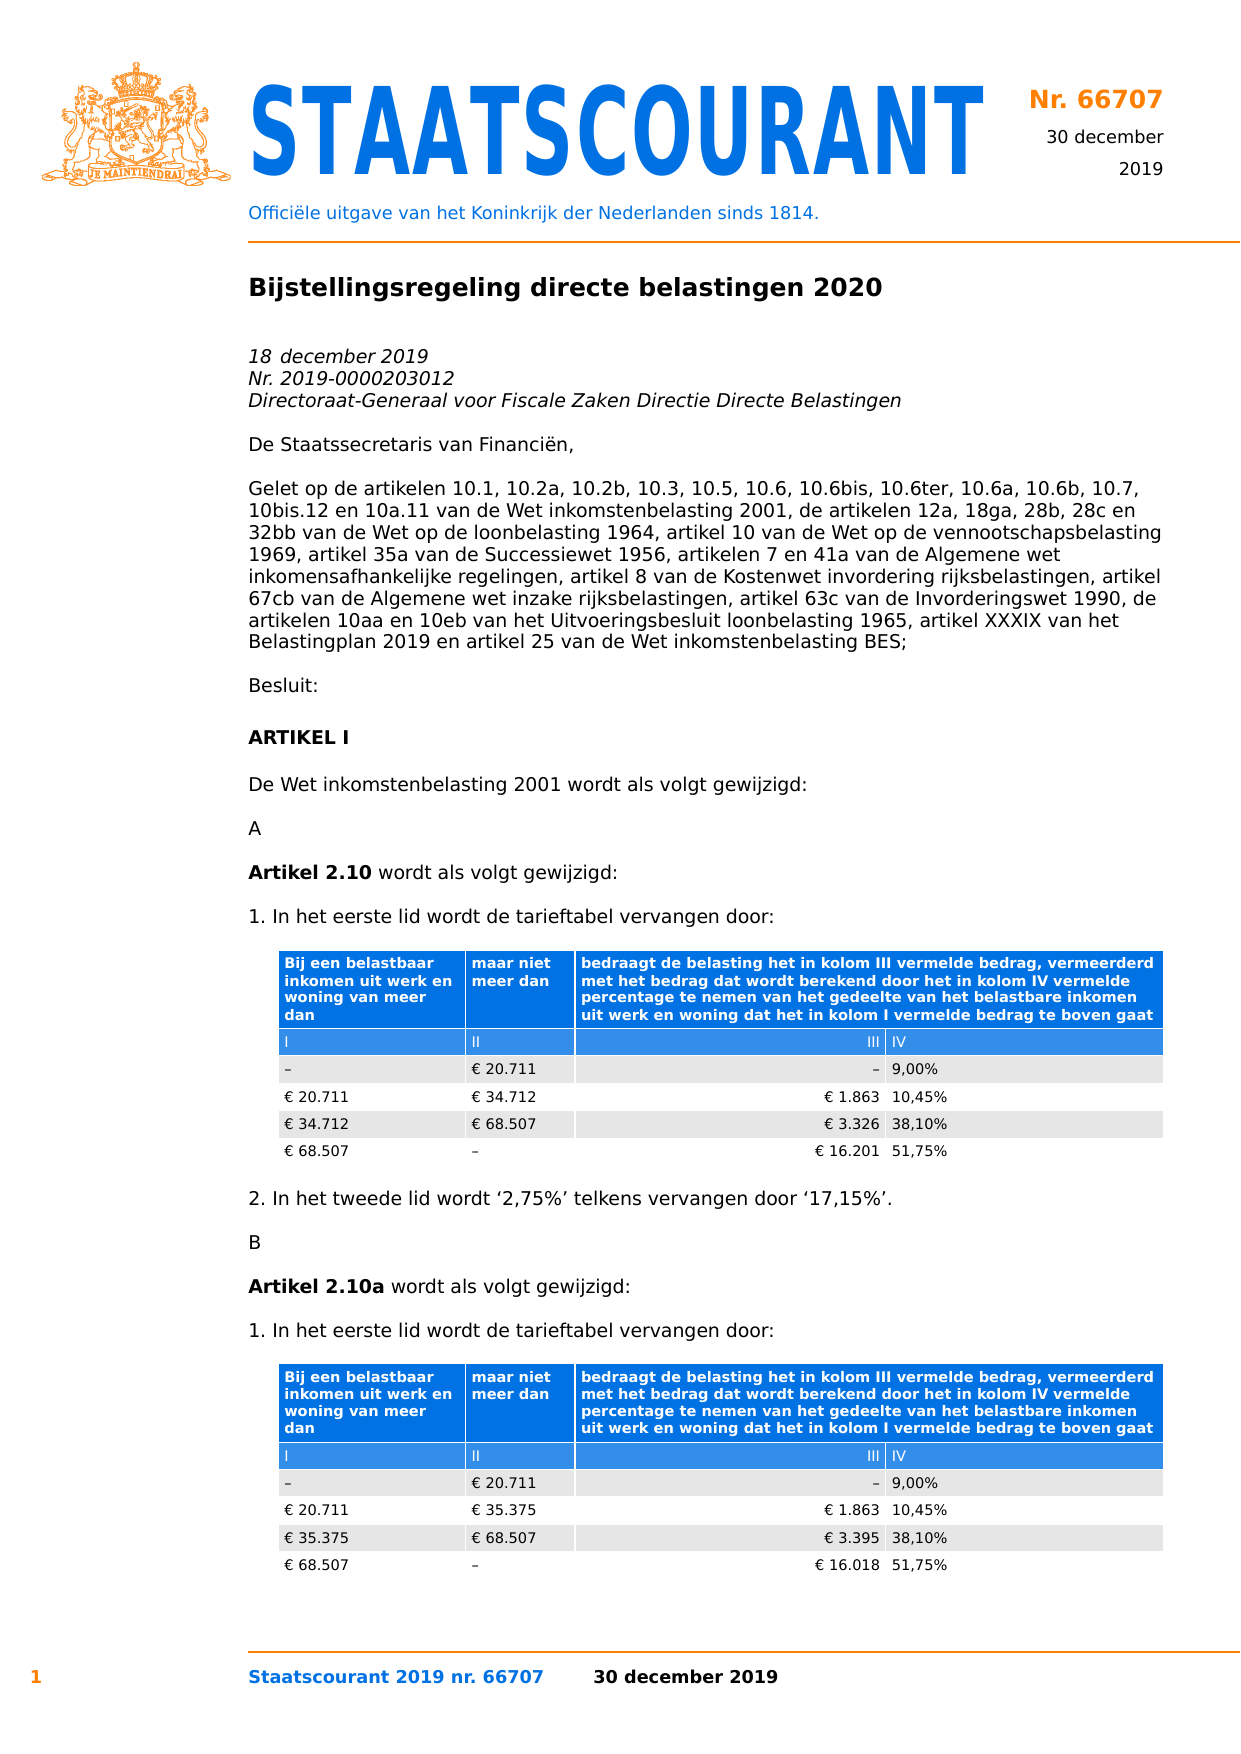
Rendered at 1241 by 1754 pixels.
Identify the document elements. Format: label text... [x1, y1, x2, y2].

table_header maar niet meer dan [466, 1364, 574, 1442]
table_cell € 16.018 [576, 1552, 885, 1579]
table_cell € 3.326 [576, 1111, 885, 1138]
table_header maar niet meer dan [466, 951, 574, 1028]
table_cell II [466, 1029, 574, 1055]
table_cell – [466, 1139, 574, 1165]
text Directoraat-Generaal voor Fiscale Zaken Directie Directe Belastingen [248, 390, 1163, 412]
text 2. In het tweede lid wordt ‘2,75%’ telkens vervangen door ‘17,15%’. [248, 1188, 1163, 1210]
table_cell € 34.712 [279, 1111, 465, 1138]
table_header Bij een belastbaar inkomen uit werk en woning van meer dan [279, 951, 465, 1028]
text 1. In het eerste lid wordt de tarieftabel vervangen door: [248, 1319, 1163, 1341]
table_cell € 68.507 [466, 1111, 574, 1138]
table_cell 10,45% [886, 1084, 1163, 1110]
table_header [25, 62, 248, 241]
table_header bedraagt de belasting het in kolom III vermelde bedrag, vermeerderd met het bedrag dat wordt berekend door het in kolom IV vermelde percentage te nemen van het gedeelte van het belastbare inkomen uit werk en woning dat het in kolom I vermelde bedrag te boven gaat [576, 951, 1163, 1028]
text 18 december 2019 [248, 346, 1163, 368]
text De Wet inkomstenbelasting 2001 wordt als volgt gewijzigd: [248, 774, 1163, 796]
text 1. In het eerste lid wordt de tarieftabel vervangen door: [248, 906, 1163, 928]
table_cell I [279, 1029, 465, 1055]
table_cell III [576, 1443, 885, 1469]
table_cell 10,45% [886, 1498, 1163, 1524]
table_cell 51,75% [886, 1552, 1163, 1579]
table_cell 38,10% [886, 1525, 1163, 1551]
table_cell € 20.711 [466, 1056, 574, 1083]
table_cell 30 december [998, 121, 1240, 153]
table_cell € 20.711 [466, 1470, 574, 1496]
table_cell IV [886, 1029, 1163, 1055]
table_cell € 20.711 [279, 1084, 465, 1110]
table_cell – [466, 1552, 574, 1579]
table_cell III [576, 1029, 885, 1055]
text Artikel 2.10 wordt als volgt gewijzigd: [248, 862, 1163, 884]
table_cell – [279, 1470, 465, 1496]
subtitle Bijstellingsregeling directe belastingen 2020 [248, 273, 1163, 302]
picture [41, 62, 231, 186]
table_cell I [279, 1443, 465, 1469]
table_cell € 68.507 [279, 1139, 465, 1165]
table_cell € 34.712 [466, 1084, 574, 1110]
table_header bedraagt de belasting het in kolom III vermelde bedrag, vermeerderd met het bedrag dat wordt berekend door het in kolom IV vermelde percentage te nemen van het gedeelte van het belastbare inkomen uit werk en woning dat het in kolom I vermelde bedrag te boven gaat [576, 1364, 1163, 1442]
table_header Bij een belastbaar inkomen uit werk en woning van meer dan [279, 1364, 465, 1442]
table_cell IV [886, 1443, 1163, 1469]
table_cell 2019 [998, 153, 1240, 203]
text Besluit: [248, 675, 1163, 697]
text Artikel 2.10a wordt als volgt gewijzigd: [248, 1276, 1163, 1298]
table_header Nr. 66707 [998, 62, 1240, 121]
text De Staatssecretaris van Financiën, [248, 434, 1163, 456]
table_cell € 1.863 [576, 1498, 885, 1524]
table_cell € 35.375 [279, 1525, 465, 1551]
table_cell II [466, 1443, 574, 1469]
table_cell € 16.201 [576, 1139, 885, 1165]
table_cell € 3.395 [576, 1525, 885, 1551]
table_cell € 20.711 [279, 1498, 465, 1524]
text A [248, 818, 1163, 840]
table_cell – [576, 1056, 885, 1083]
text B [248, 1232, 1163, 1254]
table_cell 51,75% [886, 1139, 1163, 1165]
table_cell – [279, 1056, 465, 1083]
table_header STAATSCOURANT [248, 62, 998, 203]
table_cell € 68.507 [279, 1552, 465, 1579]
table_cell € 1.863 [576, 1084, 885, 1110]
table_cell – [576, 1470, 885, 1496]
subtitle ARTIKEL I [248, 727, 1163, 749]
table_cell € 35.375 [466, 1498, 574, 1524]
table_cell € 68.507 [466, 1525, 574, 1551]
table_cell 38,10% [886, 1111, 1163, 1138]
text Nr. 2019-0000203012 [248, 368, 1163, 390]
table_cell 9,00% [886, 1056, 1163, 1083]
text Gelet op de artikelen 10.1, 10.2a, 10.2b, 10.3, 10.5, 10.6, 10.6bis, 10.6ter, 10.6a, 10.6b, 10.7, 10bis.12 en 10a.11 van de Wet inkomstenbelasting 2001, de artikelen 12a, 18ga, 28b, 28c en 32bb van de Wet op de loonbelasting 1964, artikel 10 van de Wet op de vennootschapsbelasting 1969, artikel 35a van de Successiewet 1956, artikelen 7 en 41a van de Algemene wet inkomensafhankelijke regelingen, artikel 8 van de Kostenwet invordering rijksbelastingen, artikel 67cb van de Algemene wet inzake rijksbelastingen, artikel 63c van de Invorderingswet 1990, de artikelen 10aa en 10eb van het Uitvoeringsbesluit loonbelasting 1965, artikel XXXIX van het Belastingplan 2019 en artikel 25 van de Wet inkomstenbelasting BES; [248, 478, 1163, 653]
table_cell Officiële uitgave van het Koninkrijk der Nederlanden sinds 1814. [248, 203, 1240, 241]
table_cell 9,00% [886, 1470, 1163, 1496]
